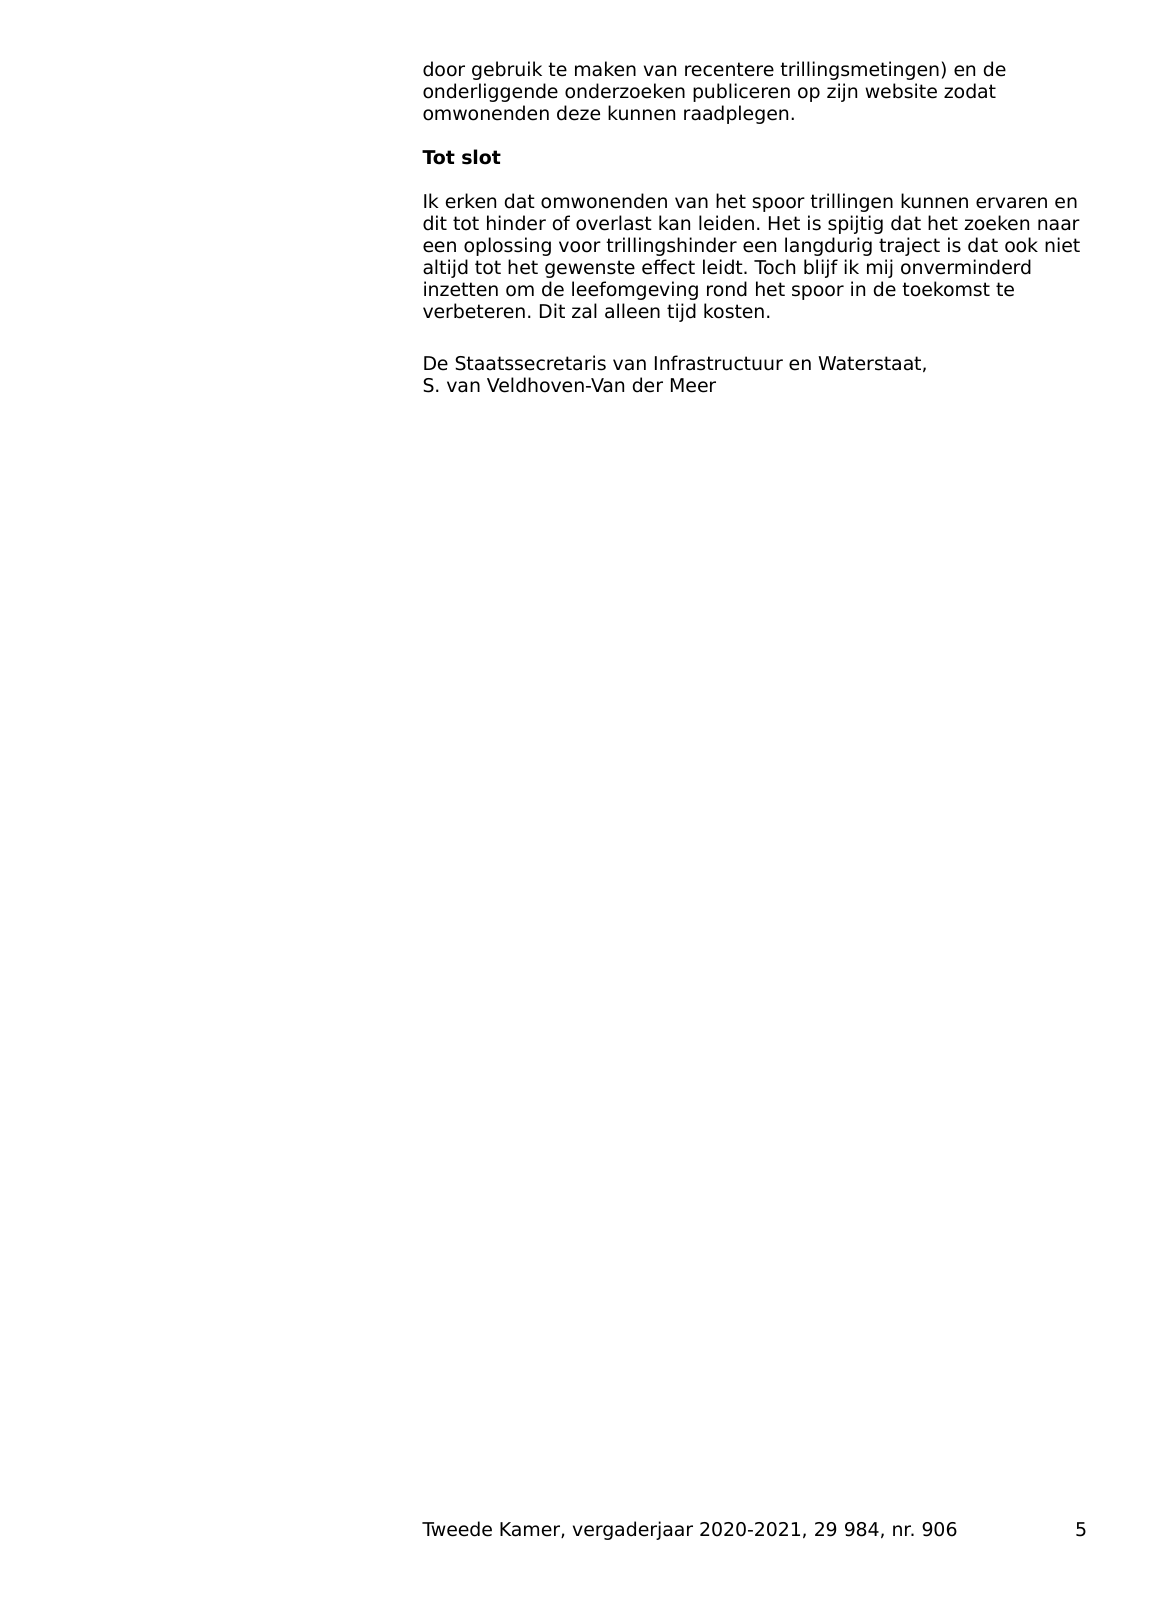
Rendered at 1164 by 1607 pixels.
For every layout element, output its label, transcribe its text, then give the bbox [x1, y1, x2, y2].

text door gebruik te maken van recentere trillingsmetingen) en de onderliggende onderzoeken publiceren op zijn website zodat omwonenden deze kunnen raadplegen. [422, 59, 1087, 125]
text Ik erken dat omwonenden van het spoor trillingen kunnen ervaren en dit tot hinder of overlast kan leiden. Het is spijtig dat het zoeken naar een oplossing voor trillingshinder een langdurig traject is dat ook niet altijd tot het gewenste effect leidt. Toch blijf ik mij onverminderd inzetten om de leefomgeving rond het spoor in de toekomst te verbeteren. Dit zal alleen tijd kosten. [422, 191, 1087, 323]
text De Staatssecretaris van Infrastructuur en Waterstaat, S. van Veldhoven-Van der Meer [422, 353, 1087, 397]
subtitle Tot slot [422, 147, 1087, 169]
